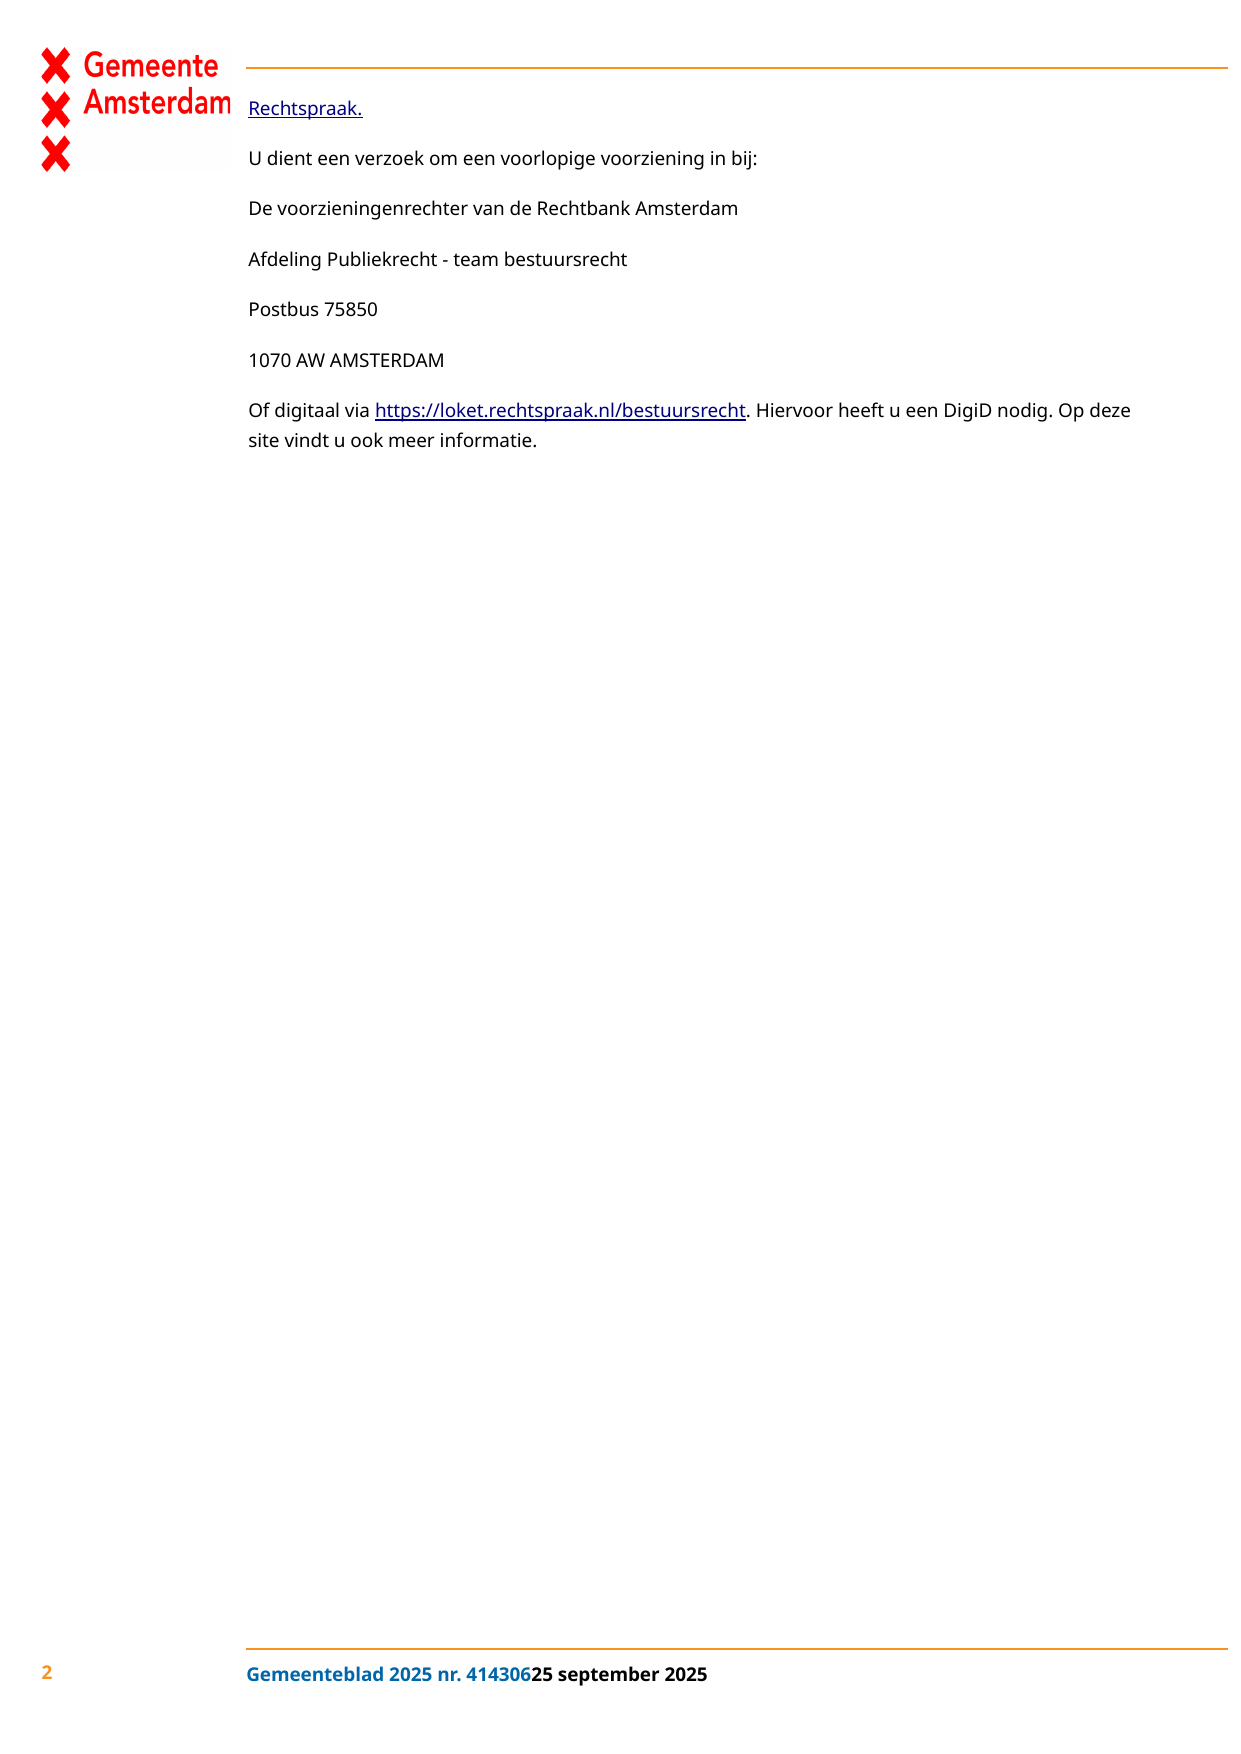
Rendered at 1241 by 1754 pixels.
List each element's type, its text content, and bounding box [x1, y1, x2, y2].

text Rechtspraak. [248, 95, 1152, 121]
picture [41, 47, 231, 172]
text Postbus 75850 [248, 296, 1152, 322]
text Of digitaal via https://loket.rechtspraak.nl/bestuursrecht. Hiervoor heeft u een DigiD nodig. Op deze site vindt u ook meer informatie. [248, 397, 1152, 453]
text Afdeling Publiekrecht - team bestuursrecht [248, 246, 1152, 272]
text 1070 AW AMSTERDAM [248, 347, 1152, 373]
text De voorzieningenrechter van de Rechtbank Amsterdam [248, 196, 1152, 221]
text U dient een verzoek om een voorlopige voorziening in bij: [248, 145, 1152, 171]
